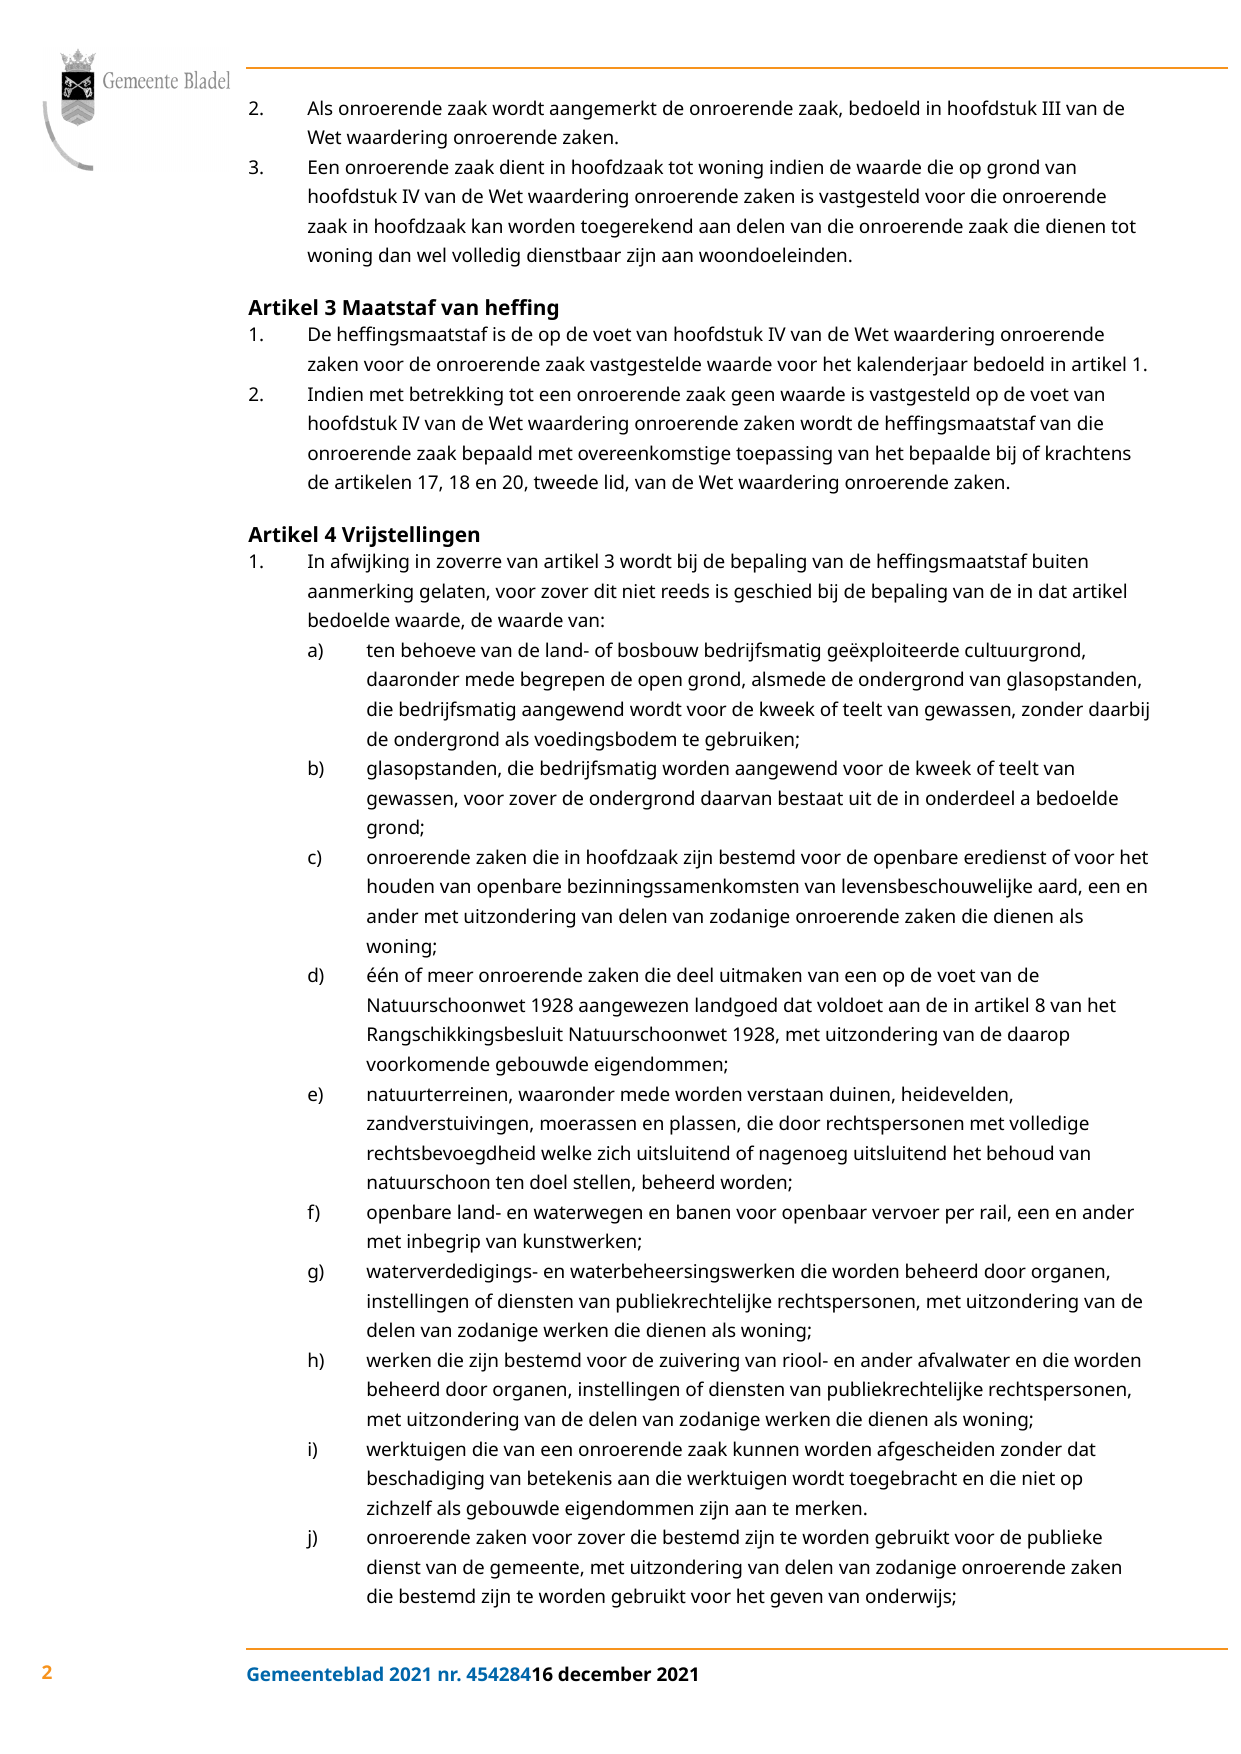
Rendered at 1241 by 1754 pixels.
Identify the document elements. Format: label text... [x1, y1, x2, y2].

list waterverdedigings- en waterbeheersingswerken die worden beheerd door organen, instellingen of diensten van publiekrechtelijke rechtspersonen, met uitzondering van de delen van zodanige werken die dienen als woning; [307, 1258, 1152, 1343]
list De heffingsmaatstaf is de op de voet van hoofdstuk IV van de Wet waardering onroerende zaken voor de onroerende zaak vastgestelde waarde voor het kalenderjaar bedoeld in artikel 1. [248, 322, 1152, 377]
list één of meer onroerende zaken die deel uitmaken van een op de voet van de Natuurschoonwet 1928 aangewezen landgoed dat voldoet aan de in artikel 8 van het Rangschikkingsbesluit Natuurschoonwet 1928, met uitzondering van de daarop voorkomende gebouwde eigendommen; [307, 962, 1152, 1077]
list onroerende zaken voor zover die bestemd zijn te worden gebruikt voor de publieke dienst van de gemeente, met uitzondering van delen van zodanige onroerende zaken die bestemd zijn te worden gebruikt voor het geven van onderwijs; [307, 1524, 1152, 1609]
list natuurterreinen, waaronder mede worden verstaan duinen, heidevelden, zandverstuivingen, moerassen en plassen, die door rechtspersonen met volledige rechtsbevoegdheid welke zich uitsluitend of nagenoeg uitsluitend het behoud van natuurschoon ten doel stellen, beheerd worden; [307, 1081, 1152, 1195]
list onroerende zaken die in hoofdzaak zijn bestemd voor de openbare eredienst of voor het houden van openbare bezinningssamenkomsten van levensbeschouwelijke aard, een en ander met uitzondering van delen van zodanige onroerende zaken die dienen als woning; [307, 844, 1152, 959]
list Indien met betrekking tot een onroerende zaak geen waarde is vastgesteld op de voet van hoofdstuk IV van de Wet waardering onroerende zaken wordt de heffingsmaatstaf van die onroerende zaak bepaald met overeenkomstige toepassing van het bepaalde bij of krachtens de artikelen 17, 18 en 20, tweede lid, van de Wet waardering onroerende zaken. [248, 381, 1152, 495]
text Artikel 3 Maatstaf van heffing [248, 293, 1152, 322]
list ten behoeve van de land- of bosbouw bedrijfsmatig geëxploiteerde cultuurgrond, daaronder mede begrepen de open grond, alsmede de ondergrond van glasopstanden, die bedrijfsmatig aangewend wordt voor de kweek of teelt van gewassen, zonder daarbij de ondergrond als voedingsbodem te gebruiken; [307, 637, 1152, 752]
list werktuigen die van een onroerende zaak kunnen worden afgescheiden zonder dat beschadiging van betekenis aan die werktuigen wordt toegebracht en die niet op zichzelf als gebouwde eigendommen zijn aan te merken. [307, 1436, 1152, 1521]
picture [41, 47, 231, 172]
list openbare land- en waterwegen en banen voor openbaar vervoer per rail, een en ander met inbegrip van kunstwerken; [307, 1199, 1152, 1254]
list werken die zijn bestemd voor de zuivering van riool- en ander afvalwater en die worden beheerd door organen, instellingen of diensten van publiekrechtelijke rechtspersonen, met uitzondering van de delen van zodanige werken die dienen als woning; [307, 1347, 1152, 1432]
list In afwijking in zoverre van artikel 3 wordt bij de bepaling van de heffingsmaatstaf buiten aanmerking gelaten, voor zover dit niet reeds is geschied bij de bepaling van de in dat artikel bedoelde waarde, de waarde van: [248, 548, 1152, 633]
list glasopstanden, die bedrijfsmatig worden aangewend voor de kweek of teelt van gewassen, voor zover de ondergrond daarvan bestaat uit de in onderdeel a bedoelde grond; [307, 755, 1152, 840]
text Artikel 4 Vrijstellingen [248, 520, 1152, 548]
list Een onroerende zaak dient in hoofdzaak tot woning indien de waarde die op grond van hoofdstuk IV van de Wet waardering onroerende zaken is vastgesteld voor die onroerende zaak in hoofdzaak kan worden toegerekend aan delen van die onroerende zaak die dienen tot woning dan wel volledig dienstbaar zijn aan woondoeleinden. [248, 154, 1152, 268]
list Als onroerende zaak wordt aangemerkt de onroerende zaak, bedoeld in hoofdstuk III van de Wet waardering onroerende zaken. [248, 95, 1152, 150]
